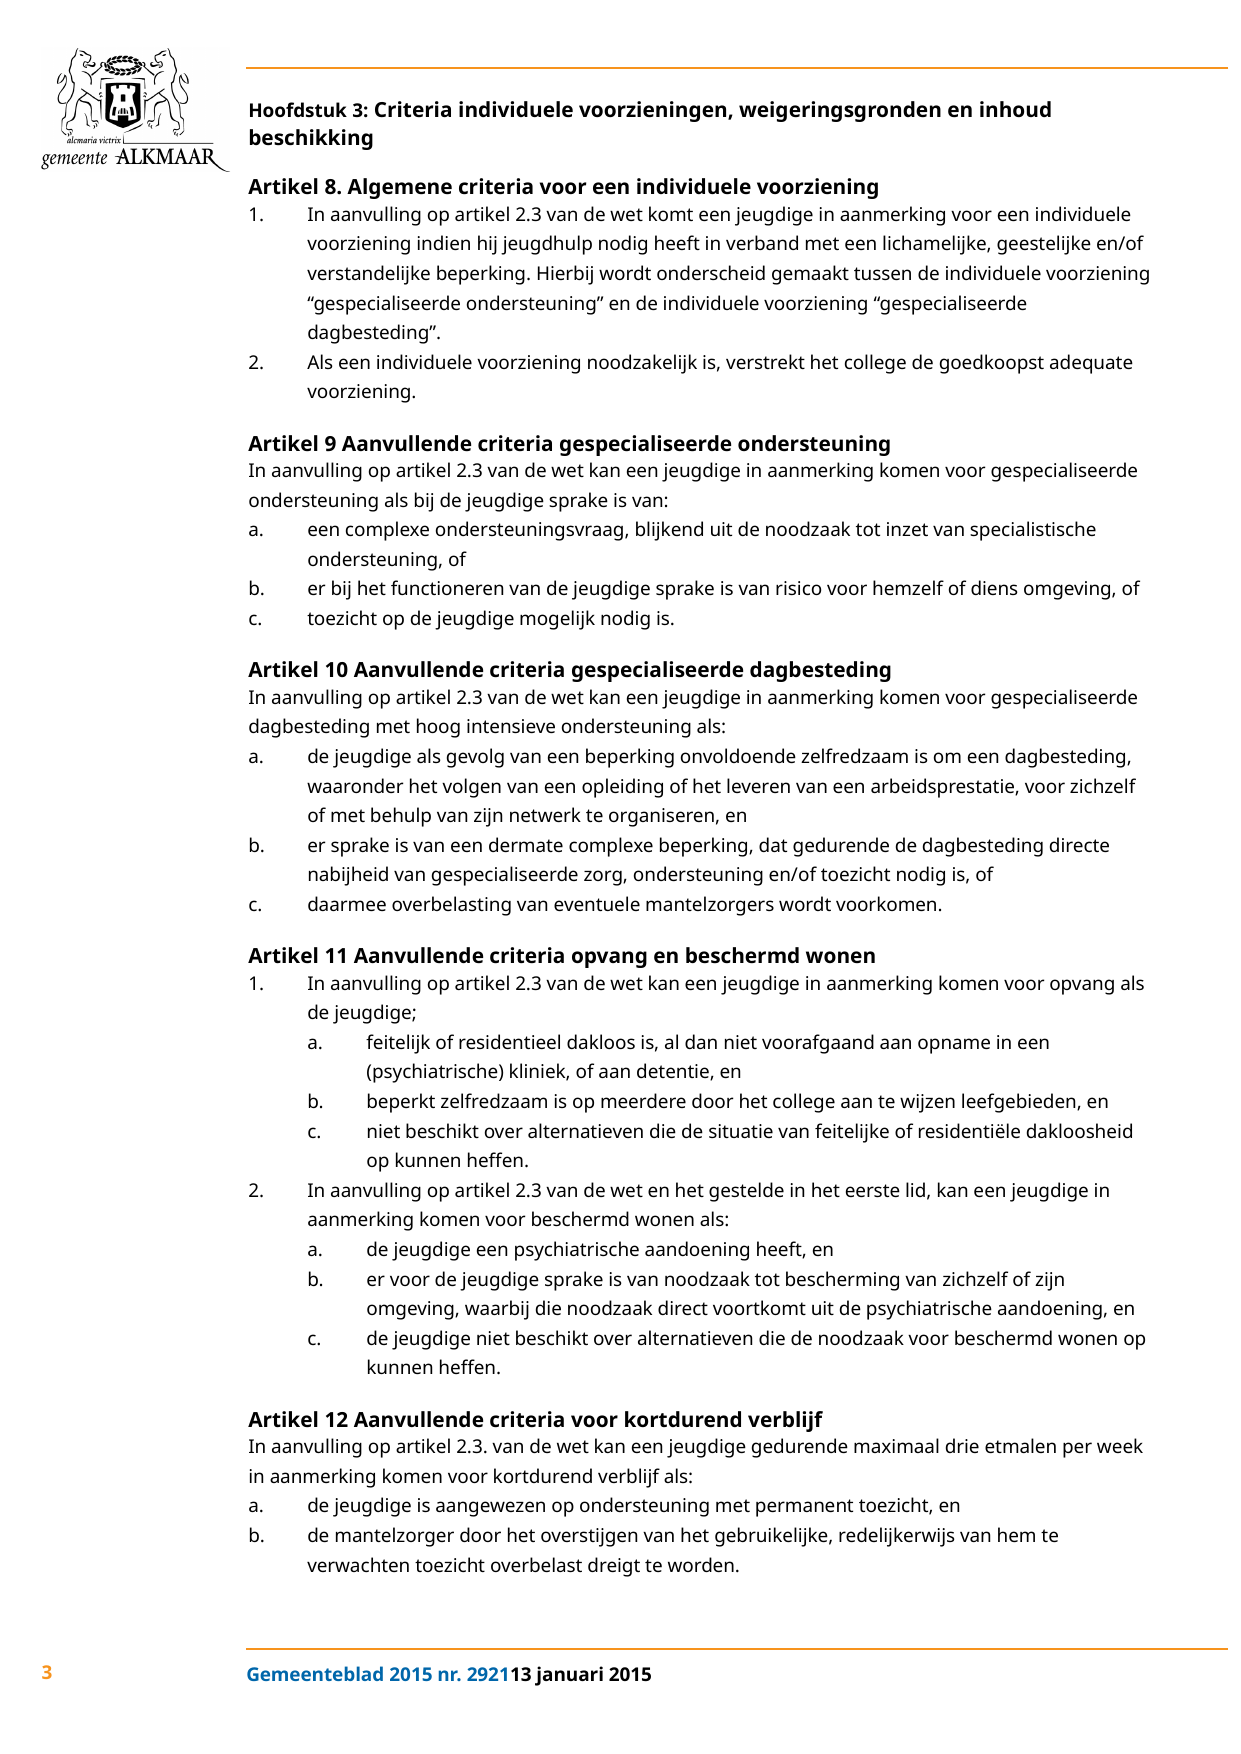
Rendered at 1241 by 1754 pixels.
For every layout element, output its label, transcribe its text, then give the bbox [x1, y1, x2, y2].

list In aanvulling op artikel 2.3 van de wet kan een jeugdige in aanmerking komen voor opvang als de jeugdige; [248, 970, 1152, 1025]
list In aanvulling op artikel 2.3 van de wet en het gestelde in het eerste lid, kan een jeugdige in aanmerking komen voor beschermd wonen als: [248, 1177, 1152, 1232]
text In aanvulling op artikel 2.3. van de wet kan een jeugdige gedurende maximaal drie etmalen per week in aanmerking komen voor kortdurend verblijf als: [248, 1433, 1152, 1489]
list In aanvulling op artikel 2.3 van de wet komt een jeugdige in aanmerking voor een individuele voorziening indien hij jeugdhulp nodig heeft in verband met een lichamelijke, geestelijke en/of verstandelijke beperking. Hierbij wordt onderscheid gemaakt tussen de individuele voorziening “gespecialiseerde ondersteuning” en de individuele voorziening “gespecialiseerde dagbesteding”. [248, 201, 1152, 345]
list de jeugdige een psychiatrische aandoening heeft, en [307, 1236, 1152, 1262]
list daarmee overbelasting van eventuele mantelzorgers wordt voorkomen. [248, 891, 1152, 917]
list de mantelzorger door het overstijgen van het gebruikelijke, redelijkerwijs van hem te verwachten toezicht overbelast dreigt te worden. [248, 1522, 1152, 1577]
text Artikel 11 Aanvullende criteria opvang en beschermd wonen [248, 942, 1152, 970]
list toezicht op de jeugdige mogelijk nodig is. [248, 605, 1152, 631]
list Als een individuele voorziening noodzakelijk is, verstrekt het college de goedkoopst adequate voorziening. [248, 349, 1152, 404]
picture [41, 47, 231, 172]
list er bij het functioneren van de jeugdige sprake is van risico voor hemzelf of diens omgeving, of [248, 576, 1152, 601]
text Artikel 8. Algemene criteria voor een individuele voorziening [248, 172, 1152, 201]
text Artikel 12 Aanvullende criteria voor kortdurend verblijf [248, 1405, 1152, 1433]
text In aanvulling op artikel 2.3 van de wet kan een jeugdige in aanmerking komen voor gespecialiseerde ondersteuning als bij de jeugdige sprake is van: [248, 457, 1152, 513]
text Artikel 10 Aanvullende criteria gespecialiseerde dagbesteding [248, 656, 1152, 684]
text Hoofdstuk 3: Criteria individuele voorzieningen, weigeringsgronden en inhoud beschikking [248, 95, 1152, 152]
list er sprake is van een dermate complexe beperking, dat gedurende de dagbesteding directe nabijheid van gespecialiseerde zorg, ondersteuning en/of toezicht nodig is, of [248, 832, 1152, 887]
list een complexe ondersteuningsvraag, blijkend uit de noodzaak tot inzet van specialistische ondersteuning, of [248, 516, 1152, 572]
list er voor de jeugdige sprake is van noodzaak tot bescherming van zichzelf of zijn omgeving, waarbij die noodzaak direct voortkomt uit de psychiatrische aandoening, en [307, 1266, 1152, 1321]
list feitelijk of residentieel dakloos is, al dan niet voorafgaand aan opname in een (psychiatrische) kliniek, of aan detentie, en [307, 1029, 1152, 1084]
text Artikel 9 Aanvullende criteria gespecialiseerde ondersteuning [248, 429, 1152, 457]
text In aanvulling op artikel 2.3 van de wet kan een jeugdige in aanmerking komen voor gespecialiseerde dagbesteding met hoog intensieve ondersteuning als: [248, 684, 1152, 739]
list de jeugdige niet beschikt over alternatieven die de noodzaak voor beschermd wonen op kunnen heffen. [307, 1325, 1152, 1380]
list niet beschikt over alternatieven die de situatie van feitelijke of residentiële dakloosheid op kunnen heffen. [307, 1118, 1152, 1173]
list de jeugdige als gevolg van een beperking onvoldoende zelfredzaam is om een dagbesteding, waaronder het volgen van een opleiding of het leveren van een arbeidsprestatie, voor zichzelf of met behulp van zijn netwerk te organiseren, en [248, 743, 1152, 828]
list beperkt zelfredzaam is op meerdere door het college aan te wijzen leefgebieden, en [307, 1088, 1152, 1114]
list de jeugdige is aangewezen op ondersteuning met permanent toezicht, en [248, 1493, 1152, 1518]
